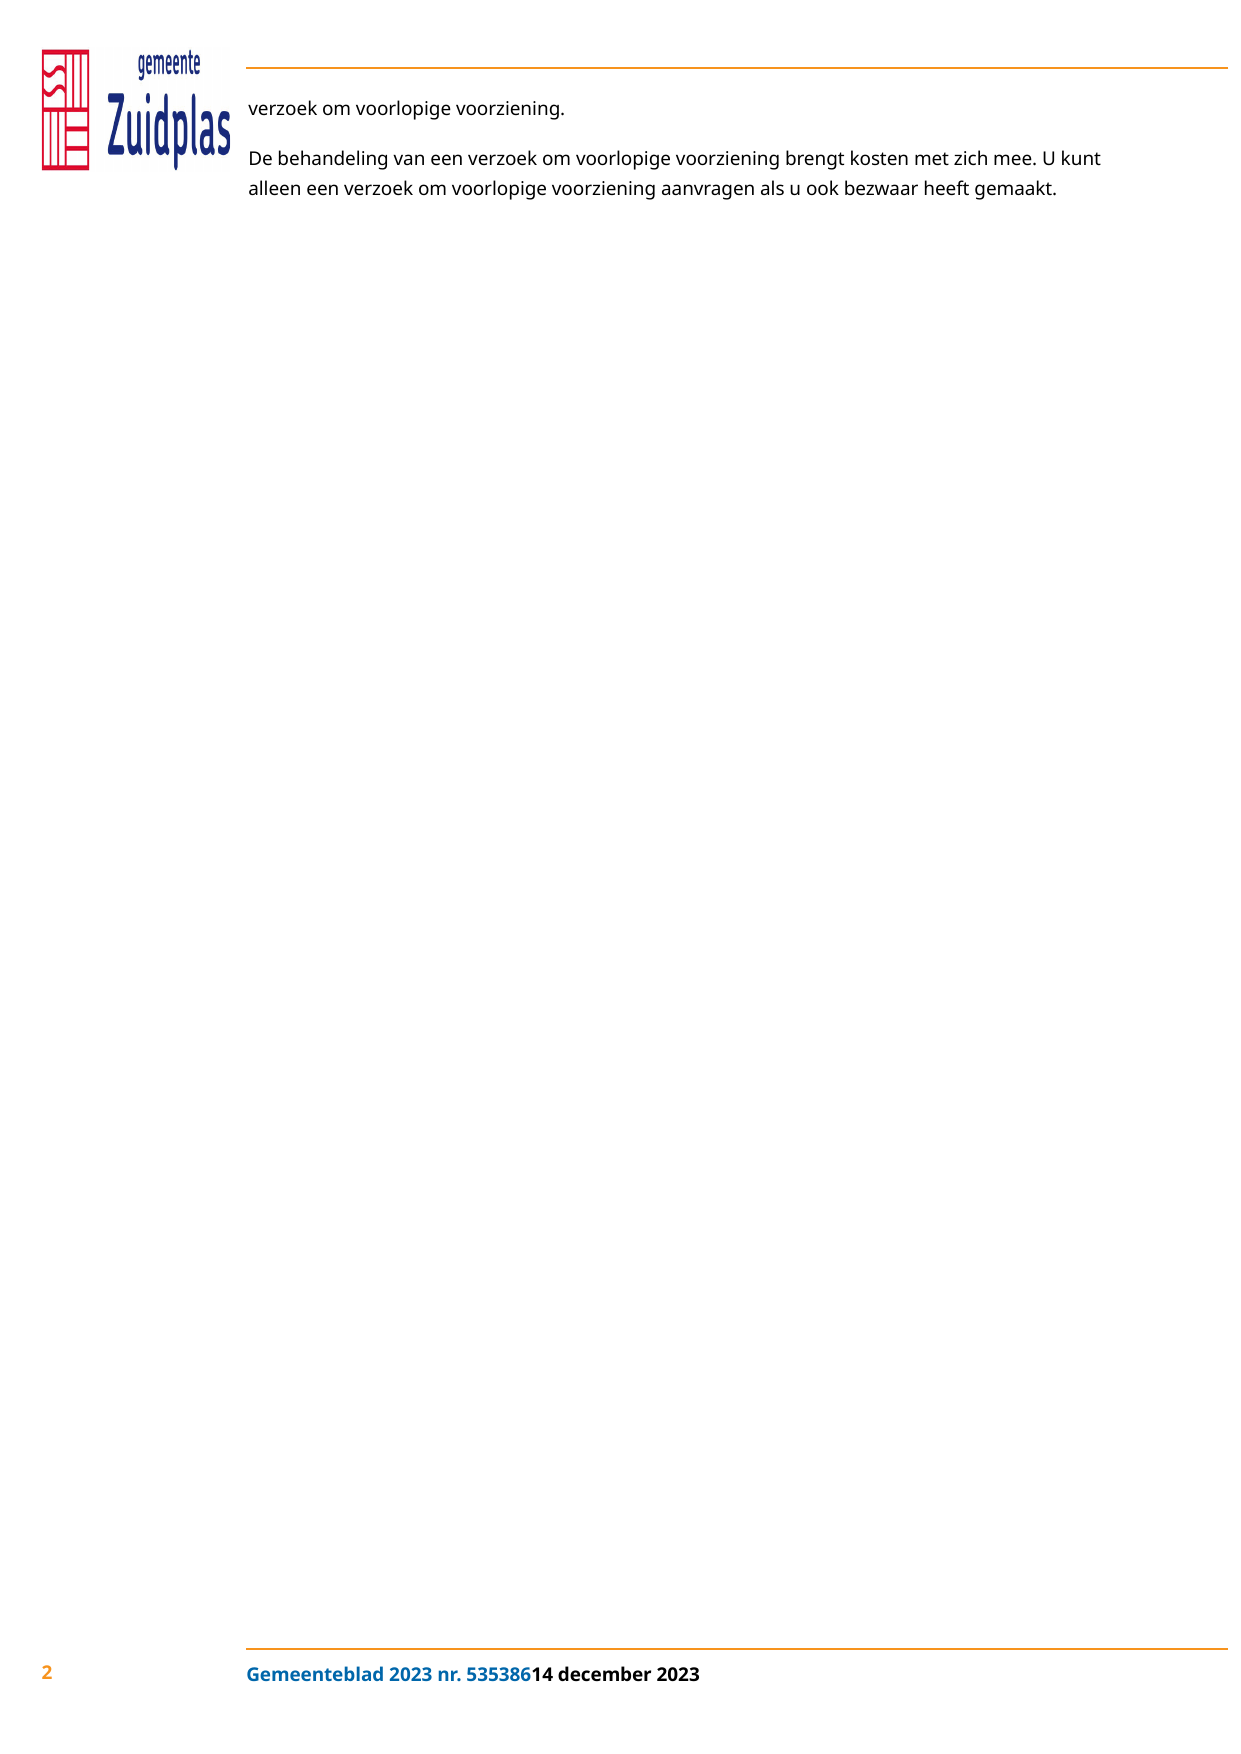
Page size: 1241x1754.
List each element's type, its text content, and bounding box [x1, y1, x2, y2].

text verzoek om voorlopige voorziening. [248, 95, 1152, 121]
picture [41, 47, 231, 172]
text De behandeling van een verzoek om voorlopige voorziening brengt kosten met zich mee. U kunt alleen een verzoek om voorlopige voorziening aanvragen als u ook bezwaar heeft gemaakt. [248, 145, 1152, 201]
